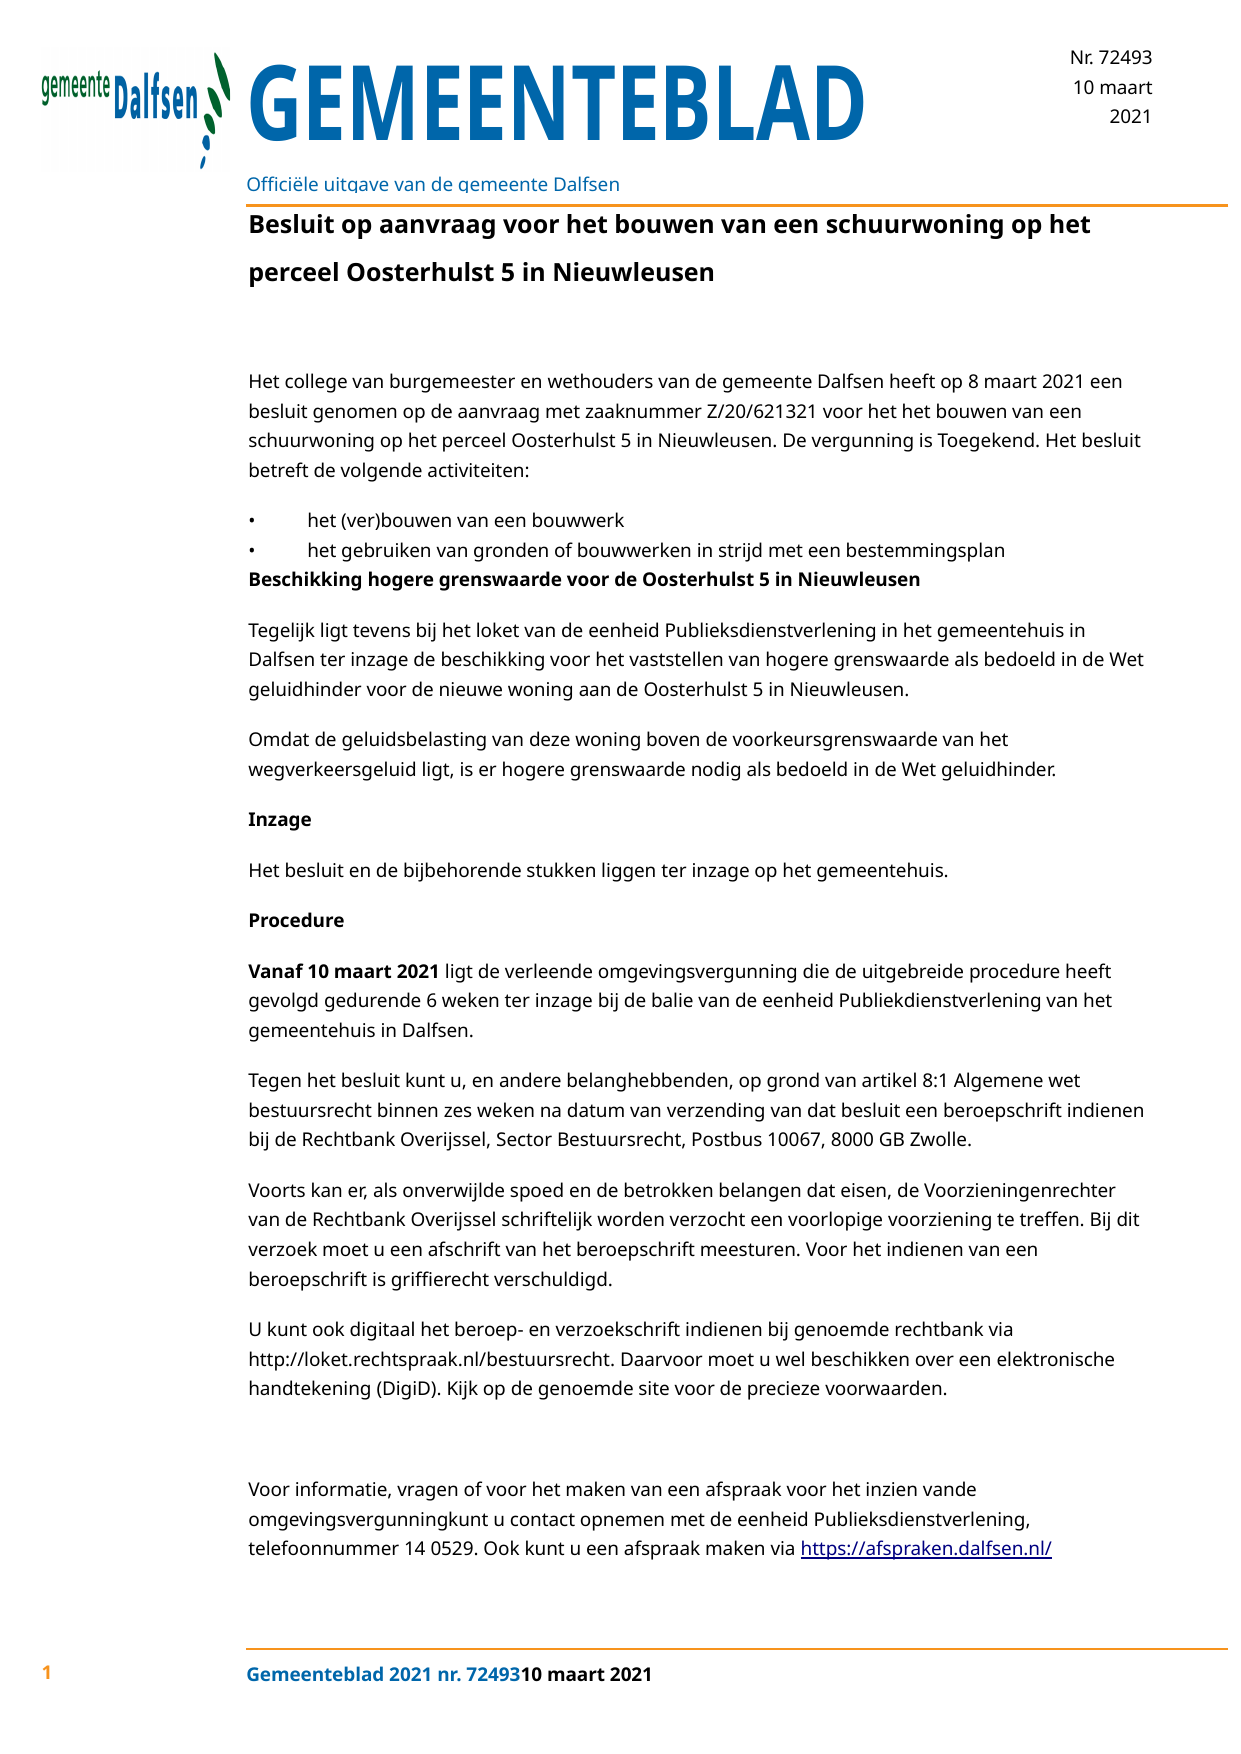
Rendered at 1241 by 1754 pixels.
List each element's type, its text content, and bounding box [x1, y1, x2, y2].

text Besluit op aanvraag voor het bouwen van een schuurwoning op het perceel Oosterhulst 5 in Nieuwleusen [248, 207, 1152, 288]
text Voor informatie, vragen of voor het maken van een afspraak voor het inzien vande omgevingsvergunningkunt u contact opnemen met de eenheid Publieksdienstverlening, telefoonnummer 14 0529. Ook kunt u een afspraak maken via https://afspraken.dalfsen.nl/ [248, 1476, 1152, 1561]
text Voorts kan er, als onverwijlde spoed en de betrokken belangen dat eisen, de Voorzieningenrechter van de Rechtbank Overijssel schriftelijk worden verzocht een voorlopige voorziening te treffen. Bij dit verzoek moet u een afschrift van het beroepschrift meesturen. Voor het indienen van een beroepschrift is griffierecht verschuldigd. [248, 1177, 1152, 1292]
text Beschikking hogere grenswaarde voor de Oosterhulst 5 in Nieuwleusen [248, 567, 1152, 592]
text Het besluit en de bijbehorende stukken liggen ter inzage op het gemeentehuis. [248, 857, 1152, 883]
list het gebruiken van gronden of bouwwerken in strijd met een bestemmingsplan [248, 537, 1152, 563]
text Procedure [248, 907, 1152, 933]
text Vanaf 10 maart 2021 ligt de verleende omgevingsvergunning die de uitgebreide procedure heeft gevolgd gedurende 6 weken ter inzage bij de balie van de eenheid Publiekdienstverlening van het gemeentehuis in Dalfsen. [248, 958, 1152, 1043]
picture [41, 47, 231, 172]
text Inzage [248, 807, 1152, 832]
text U kunt ook digitaal het beroep- en verzoekschrift indienen bij genoemde rechtbank via http://loket.rechtspraak.nl/bestuursrecht. Daarvoor moet u wel beschikken over een elektronische handtekening (DigiD). Kijk op de genoemde site voor de precieze voorwaarden. [248, 1316, 1152, 1401]
list het (ver)bouwen van een bouwwerk [248, 507, 1152, 533]
text Het college van burgemeester en wethouders van de gemeente Dalfsen heeft op 8 maart 2021 een besluit genomen op de aanvraag met zaaknummer Z/20/621321 voor het het bouwen van een schuurwoning op het perceel Oosterhulst 5 in Nieuwleusen. De vergunning is Toegekend. Het besluit betreft de volgende activiteiten: [248, 368, 1152, 483]
text Tegelijk ligt tevens bij het loket van de eenheid Publieksdienstverlening in het gemeentehuis in Dalfsen ter inzage de beschikking voor het vaststellen van hogere grenswaarde als bedoeld in de Wet geluidhinder voor de nieuwe woning aan de Oosterhulst 5 in Nieuwleusen. [248, 617, 1152, 702]
text Tegen het besluit kunt u, en andere belanghebbenden, op grond van artikel 8:1 Algemene wet bestuursrecht binnen zes weken na datum van verzending van dat besluit een beroepschrift indienen bij de Rechtbank Overijssel, Sector Bestuursrecht, Postbus 10067, 8000 GB Zwolle. [248, 1067, 1152, 1152]
text Omdat de geluidsbelasting van deze woning boven de voorkeursgrenswaarde van het wegverkeersgeluid ligt, is er hogere grenswaarde nodig als bedoeld in de Wet geluidhinder. [248, 727, 1152, 782]
